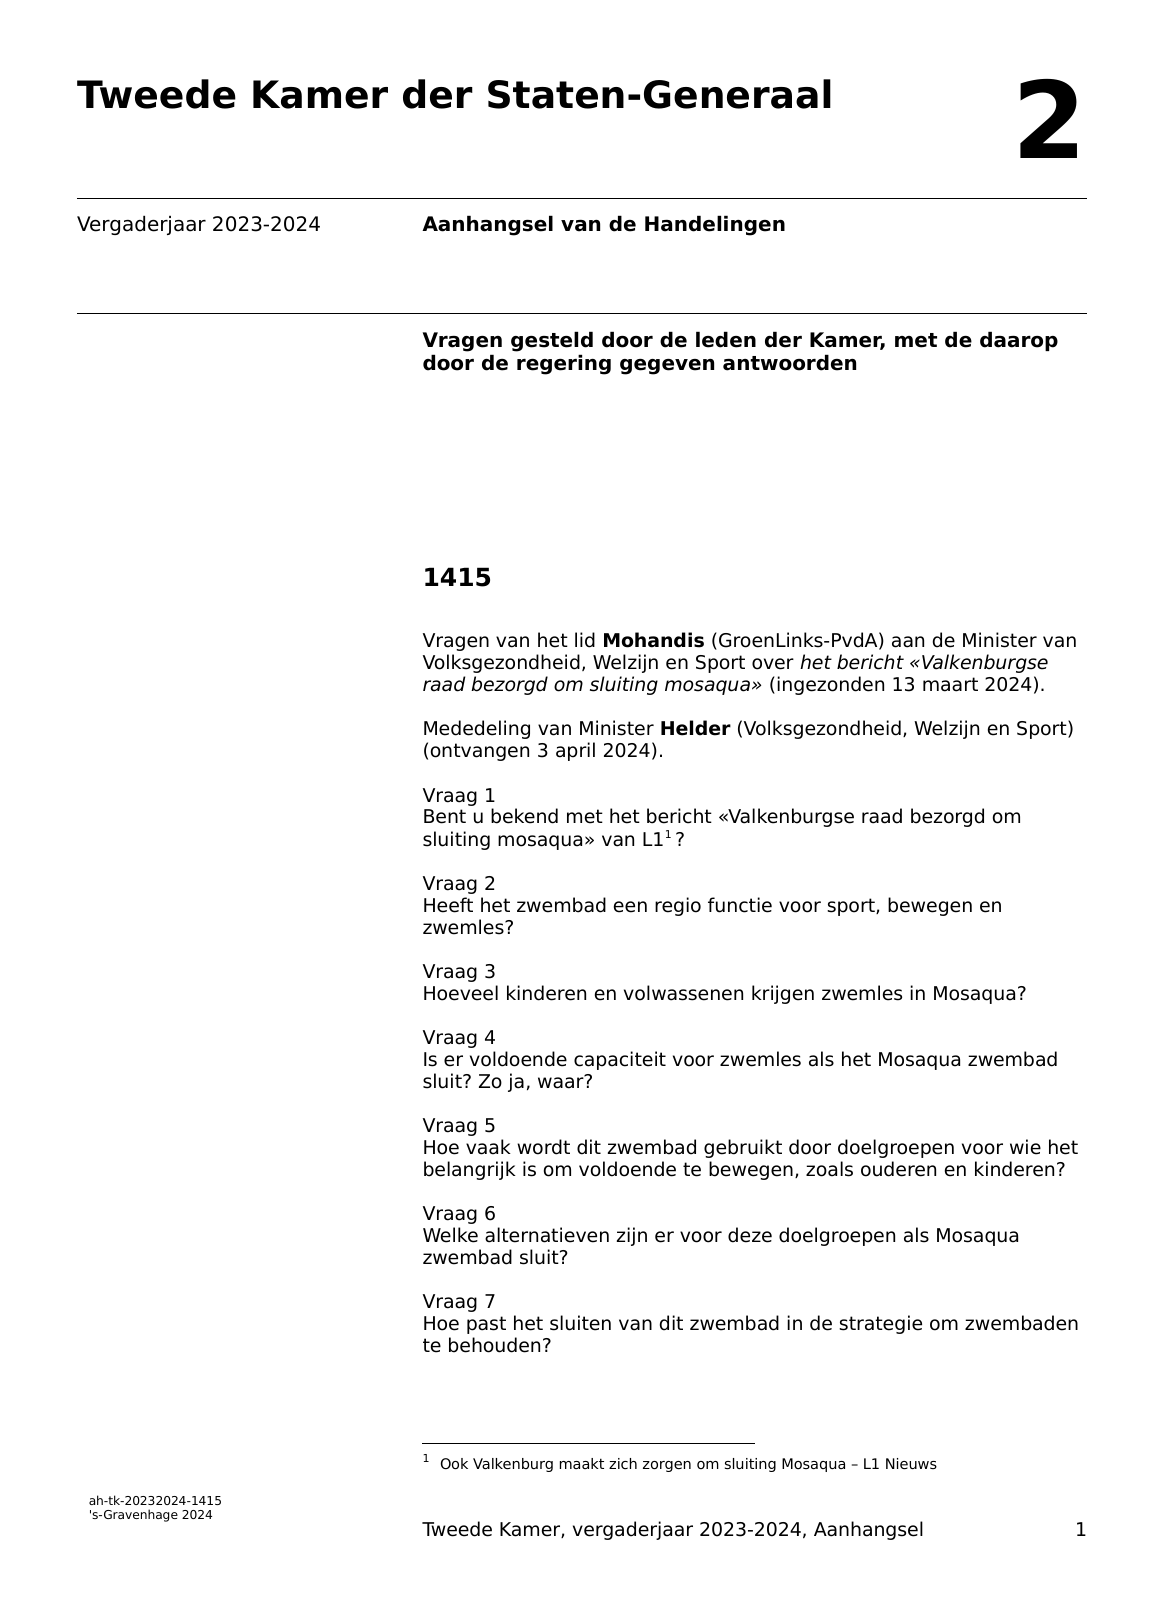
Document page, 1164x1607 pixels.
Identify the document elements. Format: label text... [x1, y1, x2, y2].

table_cell [77, 314, 422, 375]
text Bent u bekend met het bericht «Valkenburgse raad bezorgd om sluiting mosaqua» van L1? [422, 806, 1087, 850]
table_header 2 [886, 59, 1087, 198]
text Vraag 7 [422, 1291, 1087, 1313]
text Vraag 6 [422, 1203, 1087, 1225]
text Is er voldoende capaciteit voor zwemles als het Mosaqua zwembad sluit? Zo ja, waar? [422, 1049, 1087, 1093]
text 1415 [422, 563, 1087, 592]
text Vraag 1 [422, 784, 1087, 806]
text Welke alternatieven zijn er voor deze doelgroepen als Mosaqua zwembad sluit? [422, 1225, 1087, 1269]
text Vraag 4 [422, 1027, 1087, 1049]
text Vraag 5 [422, 1115, 1087, 1137]
text Hoe past het sluiten van dit zwembad in de strategie om zwembaden te behouden? [422, 1313, 1087, 1357]
text ah-tk-20232024-1415 [88, 1494, 323, 1508]
text Hoeveel kinderen en volwassenen krijgen zwemles in Mosaqua? [422, 983, 1087, 1005]
table_cell Vragen gesteld door de leden der Kamer, met de daarop door de regering gegeven antwoorden [422, 314, 1087, 375]
table_cell Vergaderjaar 2023-2024 [77, 199, 422, 313]
text Vraag 3 [422, 961, 1087, 983]
text Mededeling van Minister Helder (Volksgezondheid, Welzijn en Sport) (ontvangen 3 april 2024). [422, 718, 1087, 762]
table_header Tweede Kamer der Staten-Generaal [77, 59, 886, 198]
text Heeft het zwembad een regio functie voor sport, bewegen en zwemles? [422, 894, 1087, 938]
text Hoe vaak wordt dit zwembad gebruikt door doelgroepen voor wie het belangrijk is om voldoende te bewegen, zoals ouderen en kinderen? [422, 1137, 1087, 1181]
text Ook Valkenburg maakt zich zorgen om sluiting Mosaqua – L1 Nieuws [422, 1452, 1087, 1474]
text 's-Gravenhage 2024 [88, 1508, 323, 1522]
table_cell Aanhangsel van de Handelingen [422, 199, 1087, 313]
text Vraag 2 [422, 873, 1087, 894]
text Vragen van het lid Mohandis (GroenLinks-PvdA) aan de Minister van Volksgezondheid, Welzijn en Sport over het bericht «Valkenburgse raad bezorgd om sluiting mosaqua» (ingezonden 13 maart 2024). [422, 630, 1087, 696]
